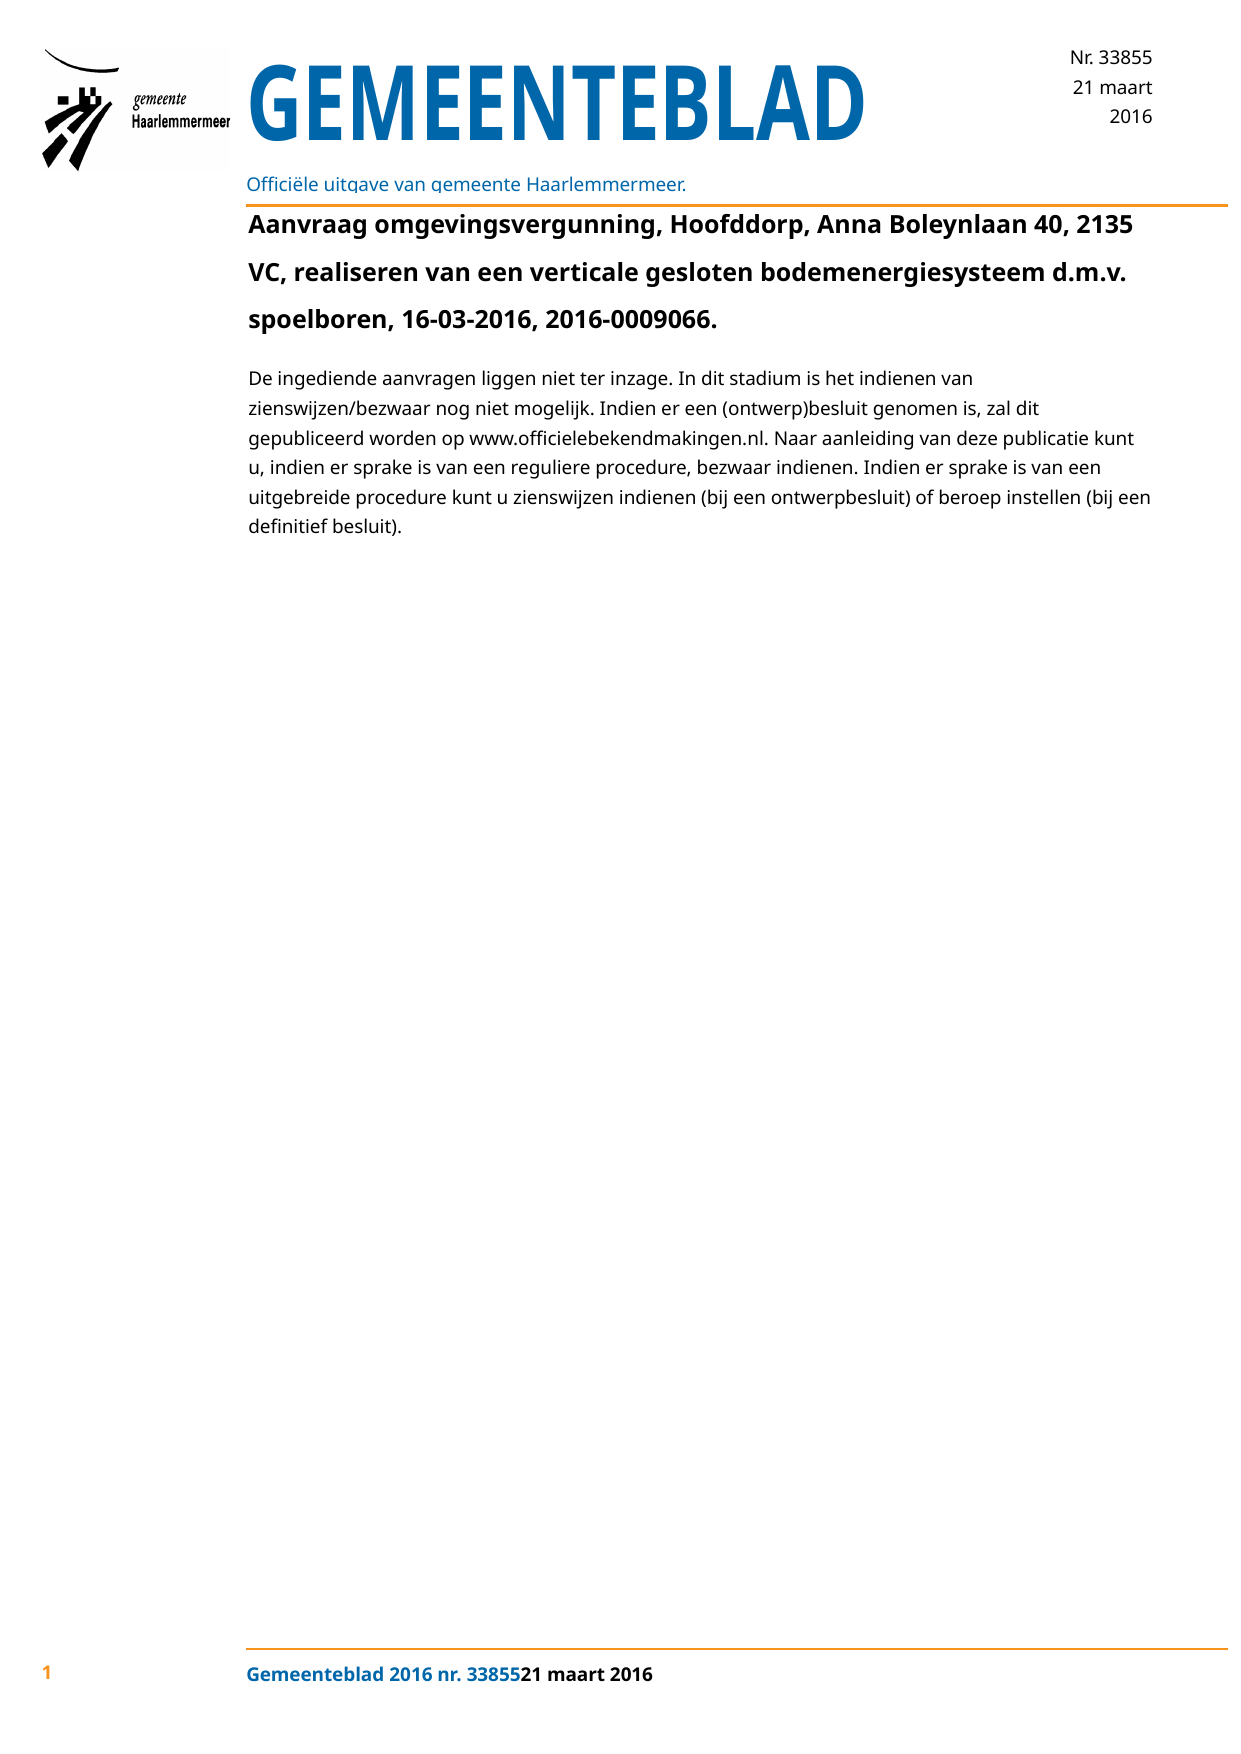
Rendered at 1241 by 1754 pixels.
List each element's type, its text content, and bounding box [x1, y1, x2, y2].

picture [41, 47, 231, 172]
text Aanvraag omgevingsvergunning, Hoofddorp, Anna Boleynlaan 40, 2135 VC, realiseren van een verticale gesloten bodemenergiesysteem d.m.v. spoelboren, 16-03-2016, 2016-0009066. [248, 207, 1152, 336]
text De ingediende aanvragen liggen niet ter inzage. In dit stadium is het indienen van zienswijzen/bezwaar nog niet mogelijk. Indien er een (ontwerp)besluit genomen is, zal dit gepubliceerd worden op www.officielebekendmakingen.nl. Naar aanleiding van deze publicatie kunt u, indien er sprake is van een reguliere procedure, bezwaar indienen. Indien er sprake is van een uitgebreide procedure kunt u zienswijzen indienen (bij een ontwerpbesluit) of beroep instellen (bij een definitief besluit). [248, 366, 1152, 539]
